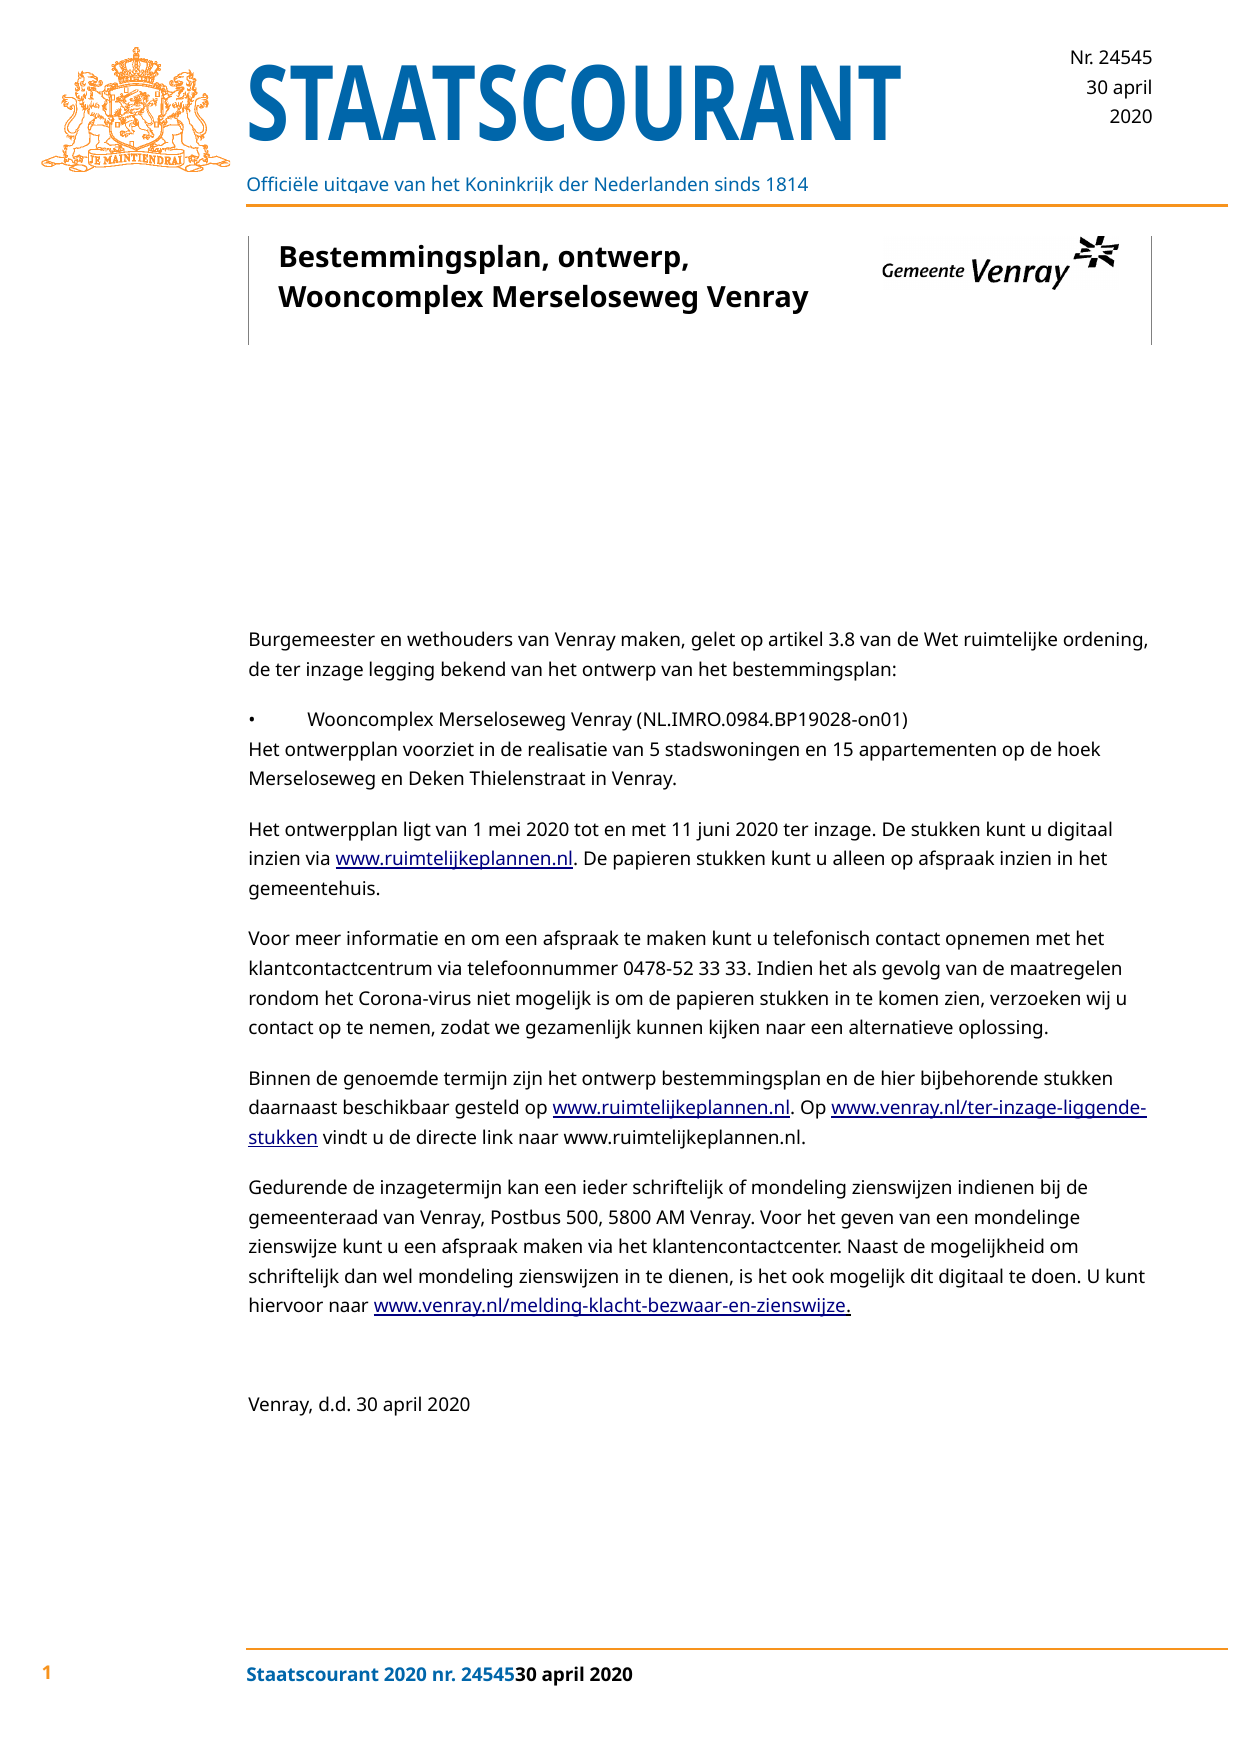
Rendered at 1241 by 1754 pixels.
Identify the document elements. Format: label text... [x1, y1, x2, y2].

text Venray, d.d. 30 april 2020 [248, 1391, 1152, 1417]
text Burgemeester en wethouders van Venray maken, gelet op artikel 3.8 van de Wet ruimtelijke ordening, de ter inzage legging bekend van het ontwerp van het bestemmingsplan: [248, 626, 1152, 682]
text Binnen de genoemde termijn zijn het ontwerp bestemmingsplan en de hier bijbehorende stukken daarnaast beschikbaar gesteld op www.ruimtelijkeplannen.nl. Op www.venray.nl/ter-inzage-liggende-stukken vindt u de directe link naar www.ruimtelijkeplannen.nl. [248, 1065, 1152, 1149]
text Het ontwerpplan ligt van 1 mei 2020 tot en met 11 juni 2020 ter inzage. De stukken kunt u digitaal inzien via www.ruimtelijkeplannen.nl. De papieren stukken kunt u alleen op afspraak inzien in het gemeentehuis. [248, 816, 1152, 901]
picture [882, 236, 1119, 290]
list Wooncomplex Merseloseweg Venray (NL.IMRO.0984.BP19028-on01) [248, 706, 1152, 732]
table_header Bestemmingsplan, ontwerp, Wooncomplex Merseloseweg Venray [249, 236, 850, 345]
picture [41, 47, 231, 172]
text Het ontwerpplan voorziet in de realisatie van 5 stadswoningen en 15 appartementen op de hoek Merseloseweg en Deken Thielenstraat in Venray. [248, 736, 1152, 791]
text Gedurende de inzagetermijn kan een ieder schriftelijk of mondeling zienswijzen indienen bij de gemeenteraad van Venray, Postbus 500, 5800 AM Venray. Voor het geven van een mondelinge zienswijze kunt u een afspraak maken via het klantencontactcenter. Naast de mogelijkheid om schriftelijk dan wel mondeling zienswijzen in te dienen, is het ook mogelijk dit digitaal te doen. U kunt hiervoor naar www.venray.nl/melding-klacht-bezwaar-en-zienswijze. [248, 1174, 1152, 1318]
text Voor meer informatie en om een afspraak te maken kunt u telefonisch contact opnemen met het klantcontactcentrum via telefoonnummer 0478-52 33 33. Indien het als gevolg van de maatregelen rondom het Corona-virus niet mogelijk is om de papieren stukken in te komen zien, verzoeken wij u contact op te nemen, zodat we gezamenlijk kunnen kijken naar een alternatieve oplossing. [248, 926, 1152, 1040]
table_header [850, 236, 1151, 345]
